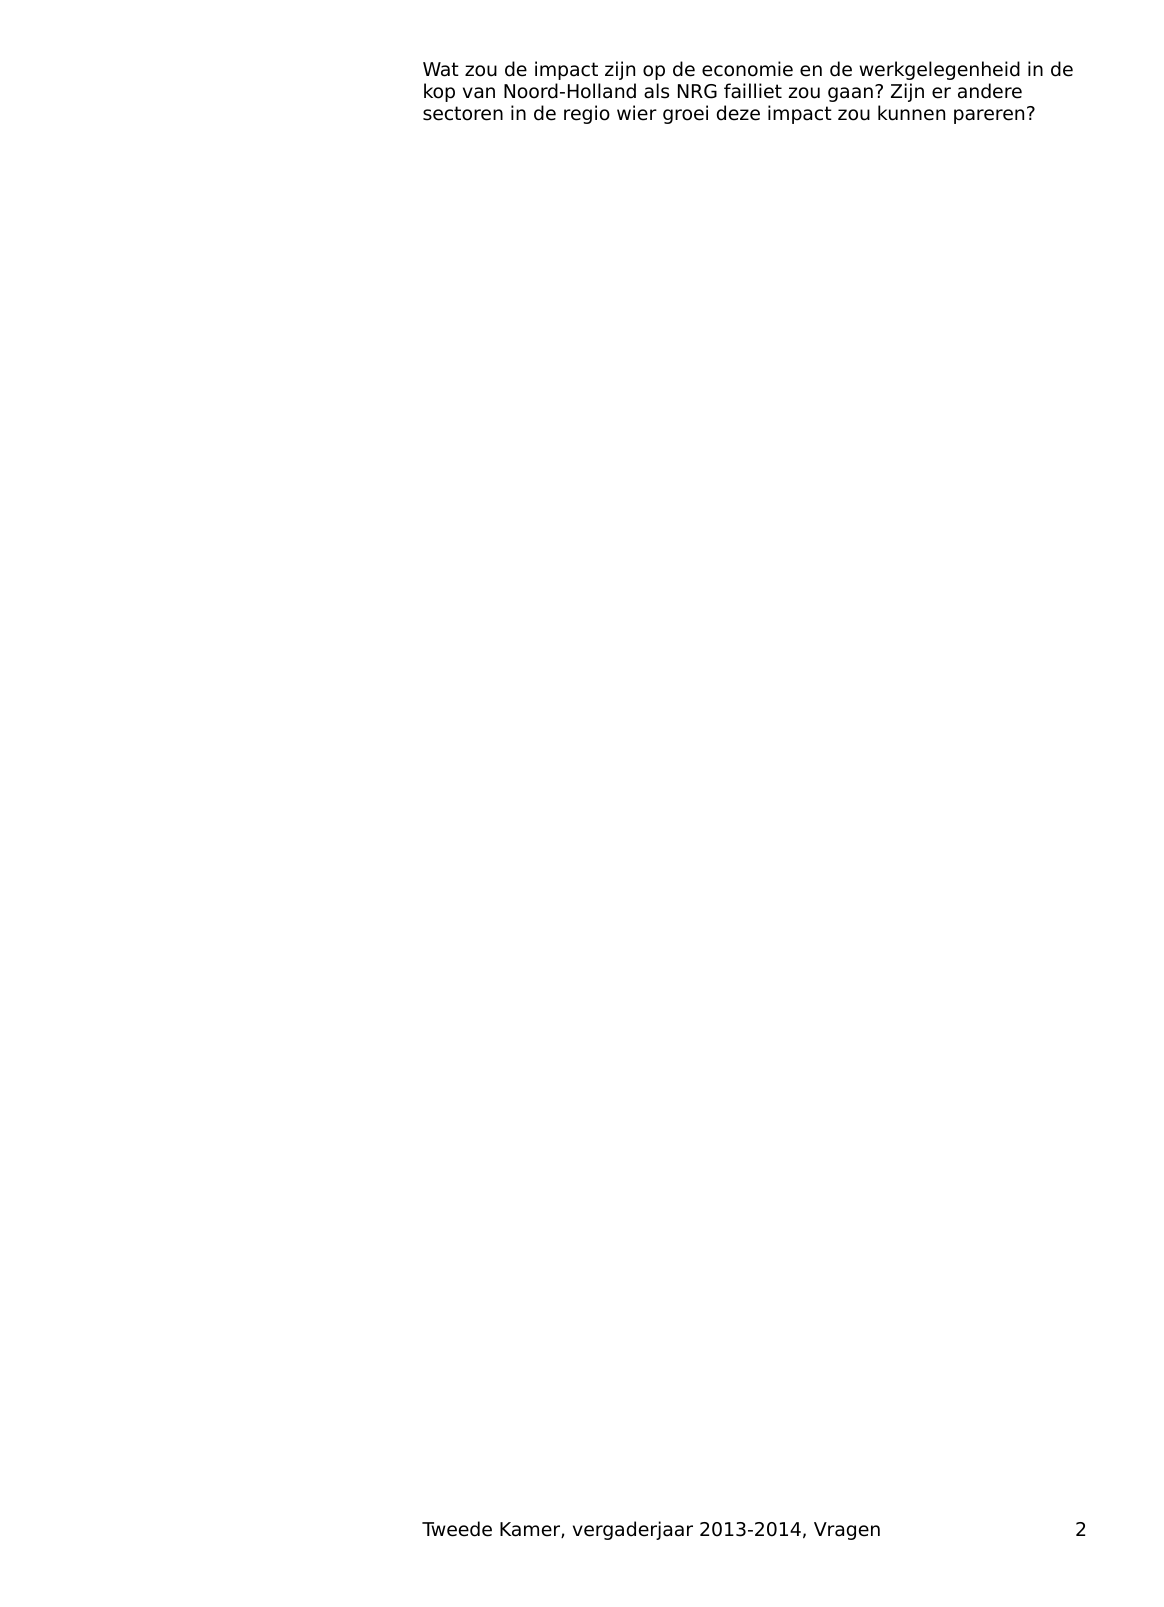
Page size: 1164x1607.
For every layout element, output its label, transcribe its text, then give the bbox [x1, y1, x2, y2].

text Wat zou de impact zijn op de economie en de werkgelegenheid in de kop van Noord-Holland als NRG failliet zou gaan? Zijn er andere sectoren in de regio wier groei deze impact zou kunnen pareren? [422, 59, 1087, 125]
